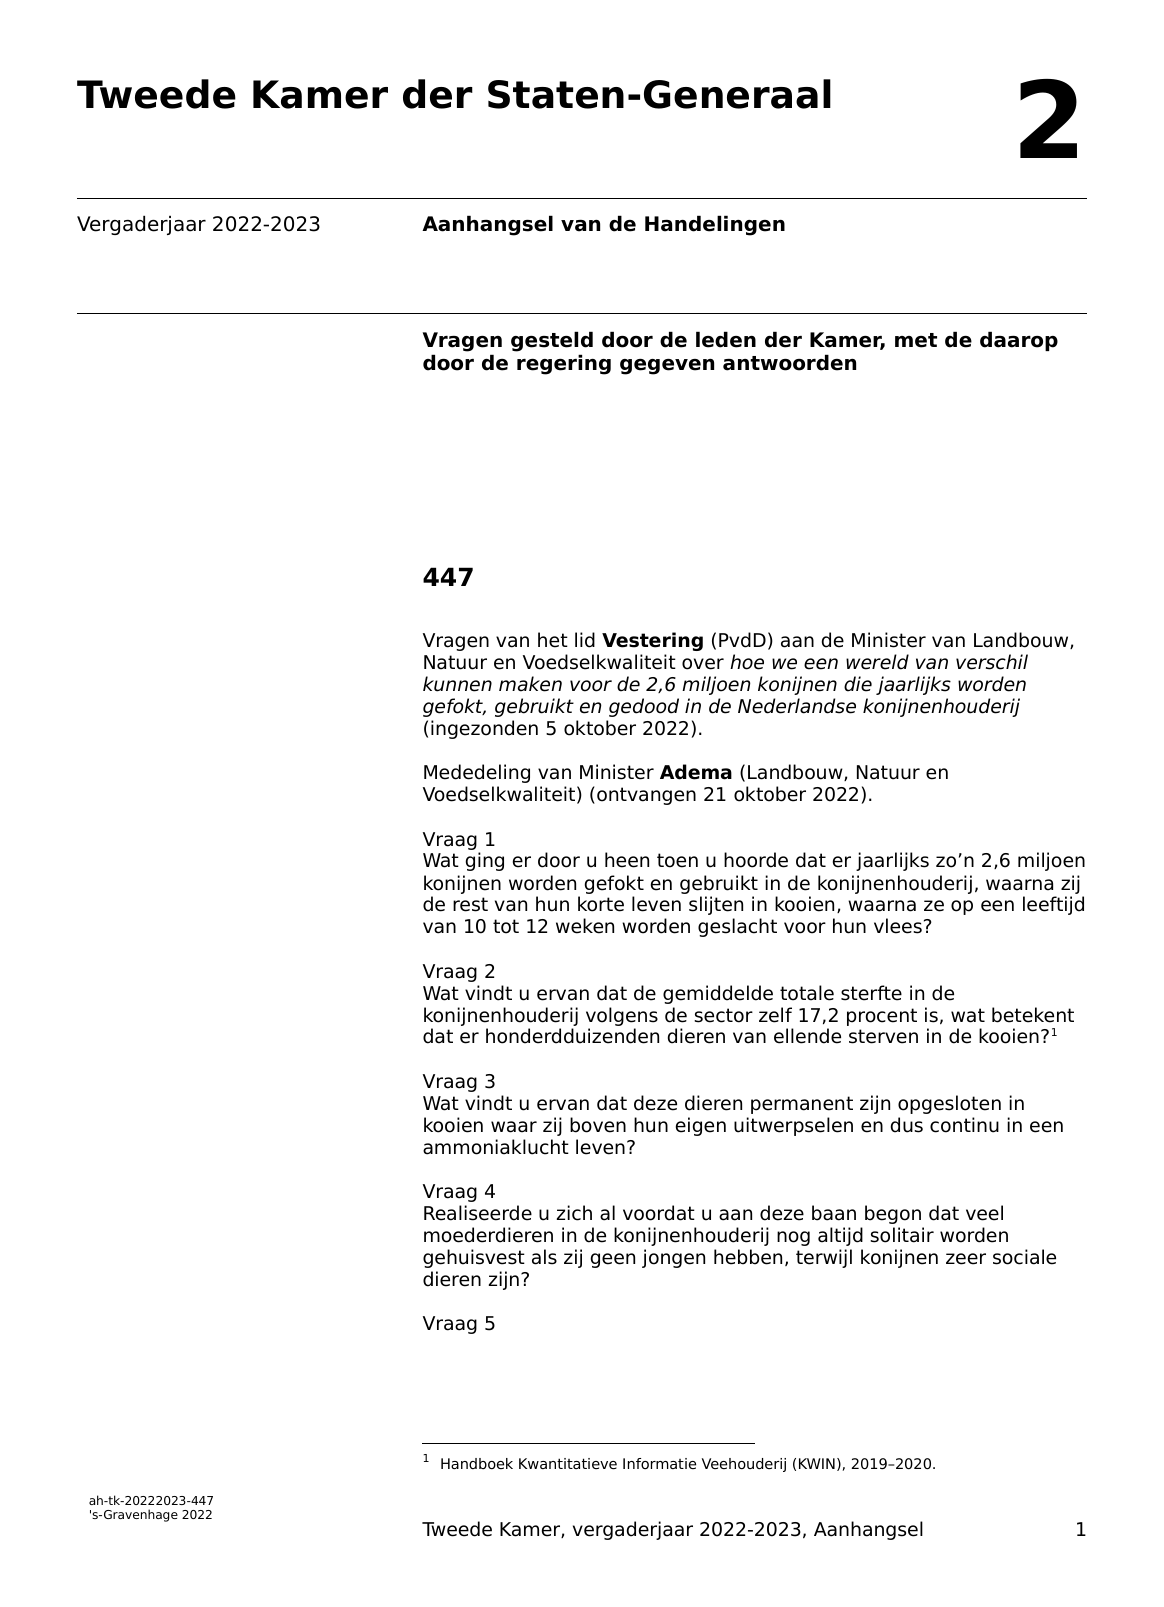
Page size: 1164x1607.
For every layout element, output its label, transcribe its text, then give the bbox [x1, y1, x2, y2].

text Vraag 2 [422, 961, 1087, 982]
table_cell Aanhangsel van de Handelingen [422, 199, 1087, 313]
text Wat vindt u ervan dat de gemiddelde totale sterfte in de konijnenhouderij volgens de sector zelf 17,2 procent is, wat betekent dat er honderdduizenden dieren van ellende sterven in de kooien? [422, 982, 1087, 1048]
table_cell Vragen gesteld door de leden der Kamer, met de daarop door de regering gegeven antwoorden [422, 314, 1087, 375]
table_cell [77, 314, 422, 375]
text Vraag 3 [422, 1071, 1087, 1093]
text 's-Gravenhage 2022 [88, 1508, 323, 1522]
text Handboek Kwantitatieve Informatie Veehouderij (KWIN), 2019–2020. [422, 1452, 1087, 1474]
text 447 [422, 563, 1087, 592]
table_header 2 [886, 59, 1087, 198]
table_cell Vergaderjaar 2022-2023 [77, 199, 422, 313]
text Vraag 1 [422, 828, 1087, 850]
text Vraag 5 [422, 1313, 1087, 1335]
text Vragen van het lid Vestering (PvdD) aan de Minister van Landbouw, Natuur en Voedselkwaliteit over hoe we een wereld van verschil kunnen maken voor de 2,6 miljoen konijnen die jaarlijks worden gefokt, gebruikt en gedood in de Nederlandse konijnenhouderij (ingezonden 5 oktober 2022). [422, 630, 1087, 740]
text Mededeling van Minister Adema (Landbouw, Natuur en Voedselkwaliteit) (ontvangen 21 oktober 2022). [422, 762, 1087, 806]
table_header Tweede Kamer der Staten-Generaal [77, 59, 886, 198]
text Vraag 4 [422, 1181, 1087, 1203]
text Wat ging er door u heen toen u hoorde dat er jaarlijks zo’n 2,6 miljoen konijnen worden gefokt en gebruikt in de konijnenhouderij, waarna zij de rest van hun korte leven slijten in kooien, waarna ze op een leeftijd van 10 tot 12 weken worden geslacht voor hun vlees? [422, 850, 1087, 938]
text Wat vindt u ervan dat deze dieren permanent zijn opgesloten in kooien waar zij boven hun eigen uitwerpselen en dus continu in een ammoniaklucht leven? [422, 1093, 1087, 1158]
text ah-tk-20222023-447 [88, 1494, 323, 1508]
text Realiseerde u zich al voordat u aan deze baan begon dat veel moederdieren in de konijnenhouderij nog altijd solitair worden gehuisvest als zij geen jongen hebben, terwijl konijnen zeer sociale dieren zijn? [422, 1203, 1087, 1291]
